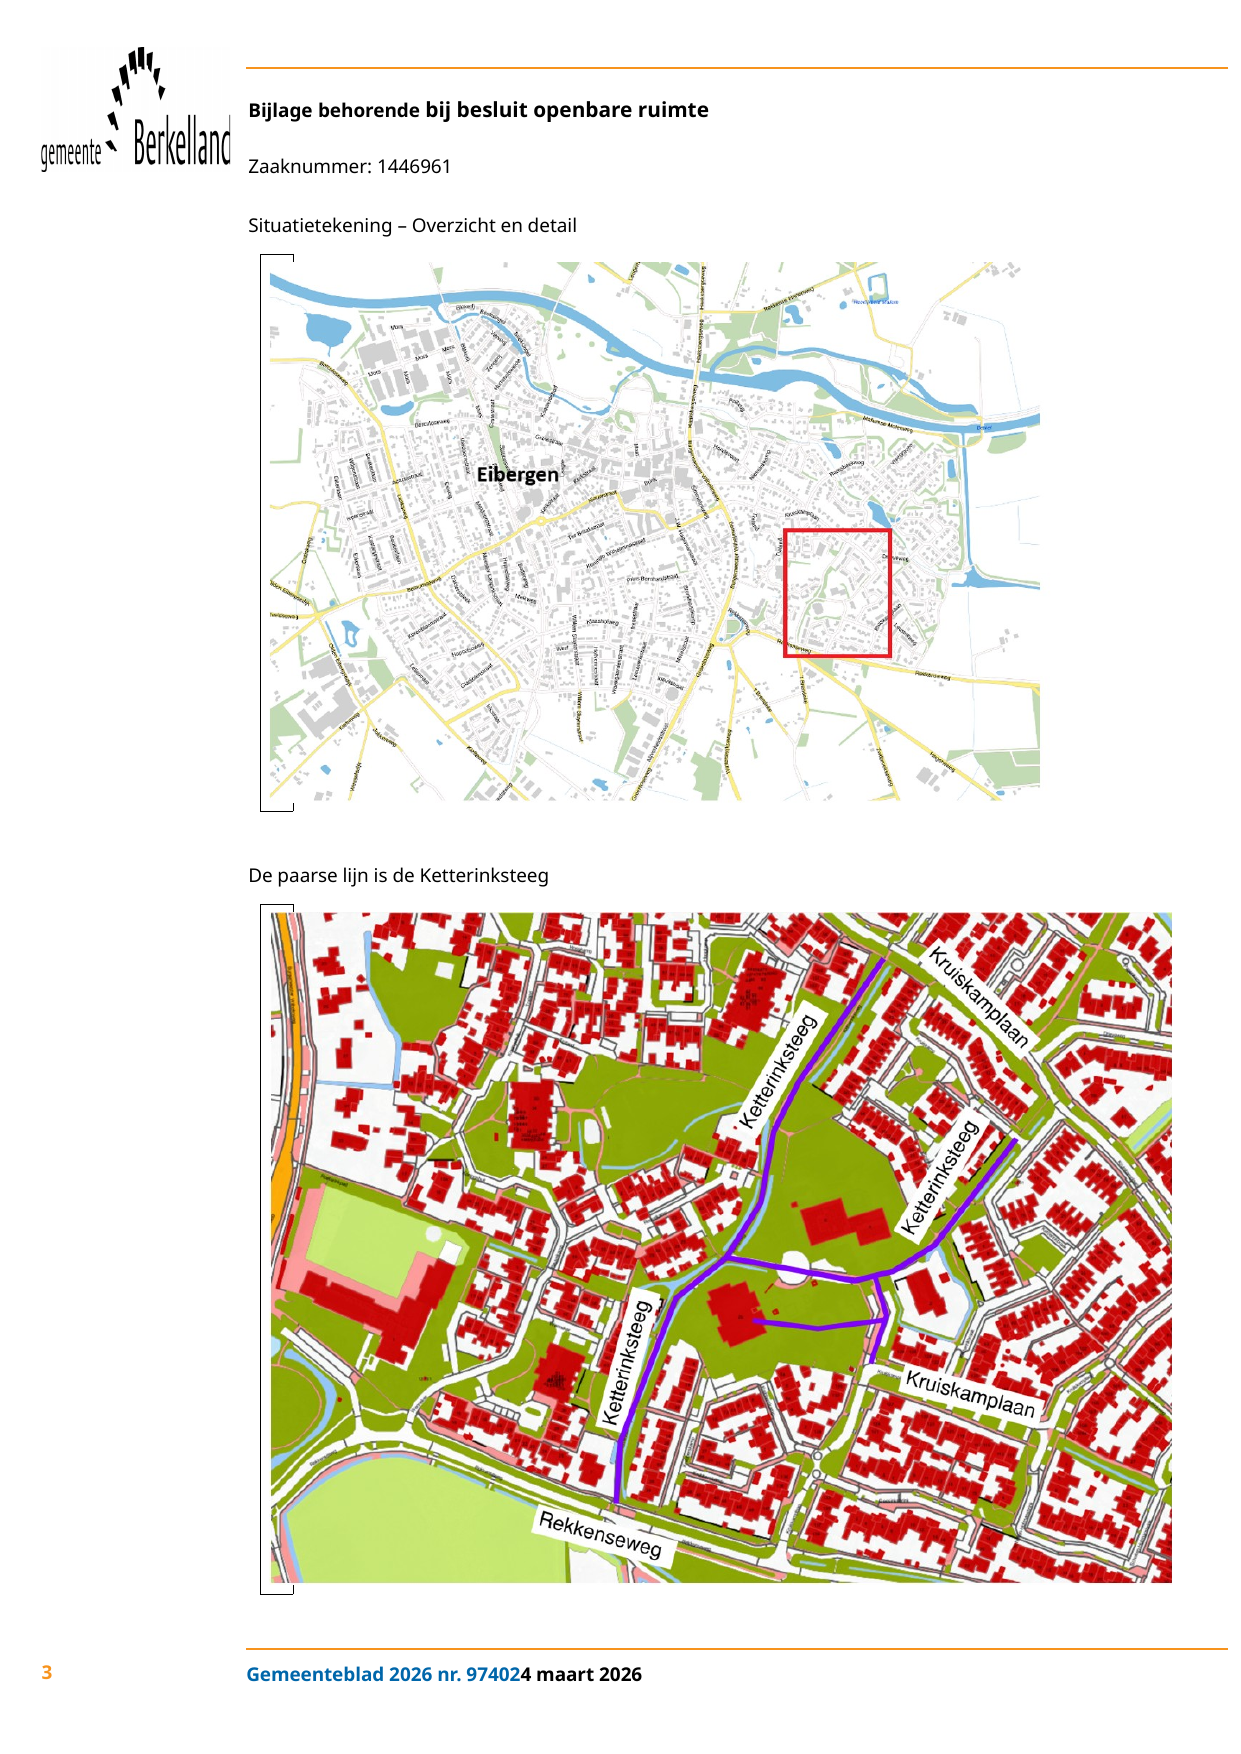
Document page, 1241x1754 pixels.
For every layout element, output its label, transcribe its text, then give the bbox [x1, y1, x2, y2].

picture [41, 47, 231, 172]
text De paarse lijn is de Ketterinksteeg [248, 862, 1152, 888]
text Situatietekening – Overzicht en detail [248, 212, 1152, 238]
picture [268, 912, 1173, 1585]
text Zaaknummer: 1446961 [248, 153, 1152, 179]
text Bijlage behorende bij besluit openbare ruimte [248, 95, 1152, 123]
picture [268, 262, 1173, 803]
